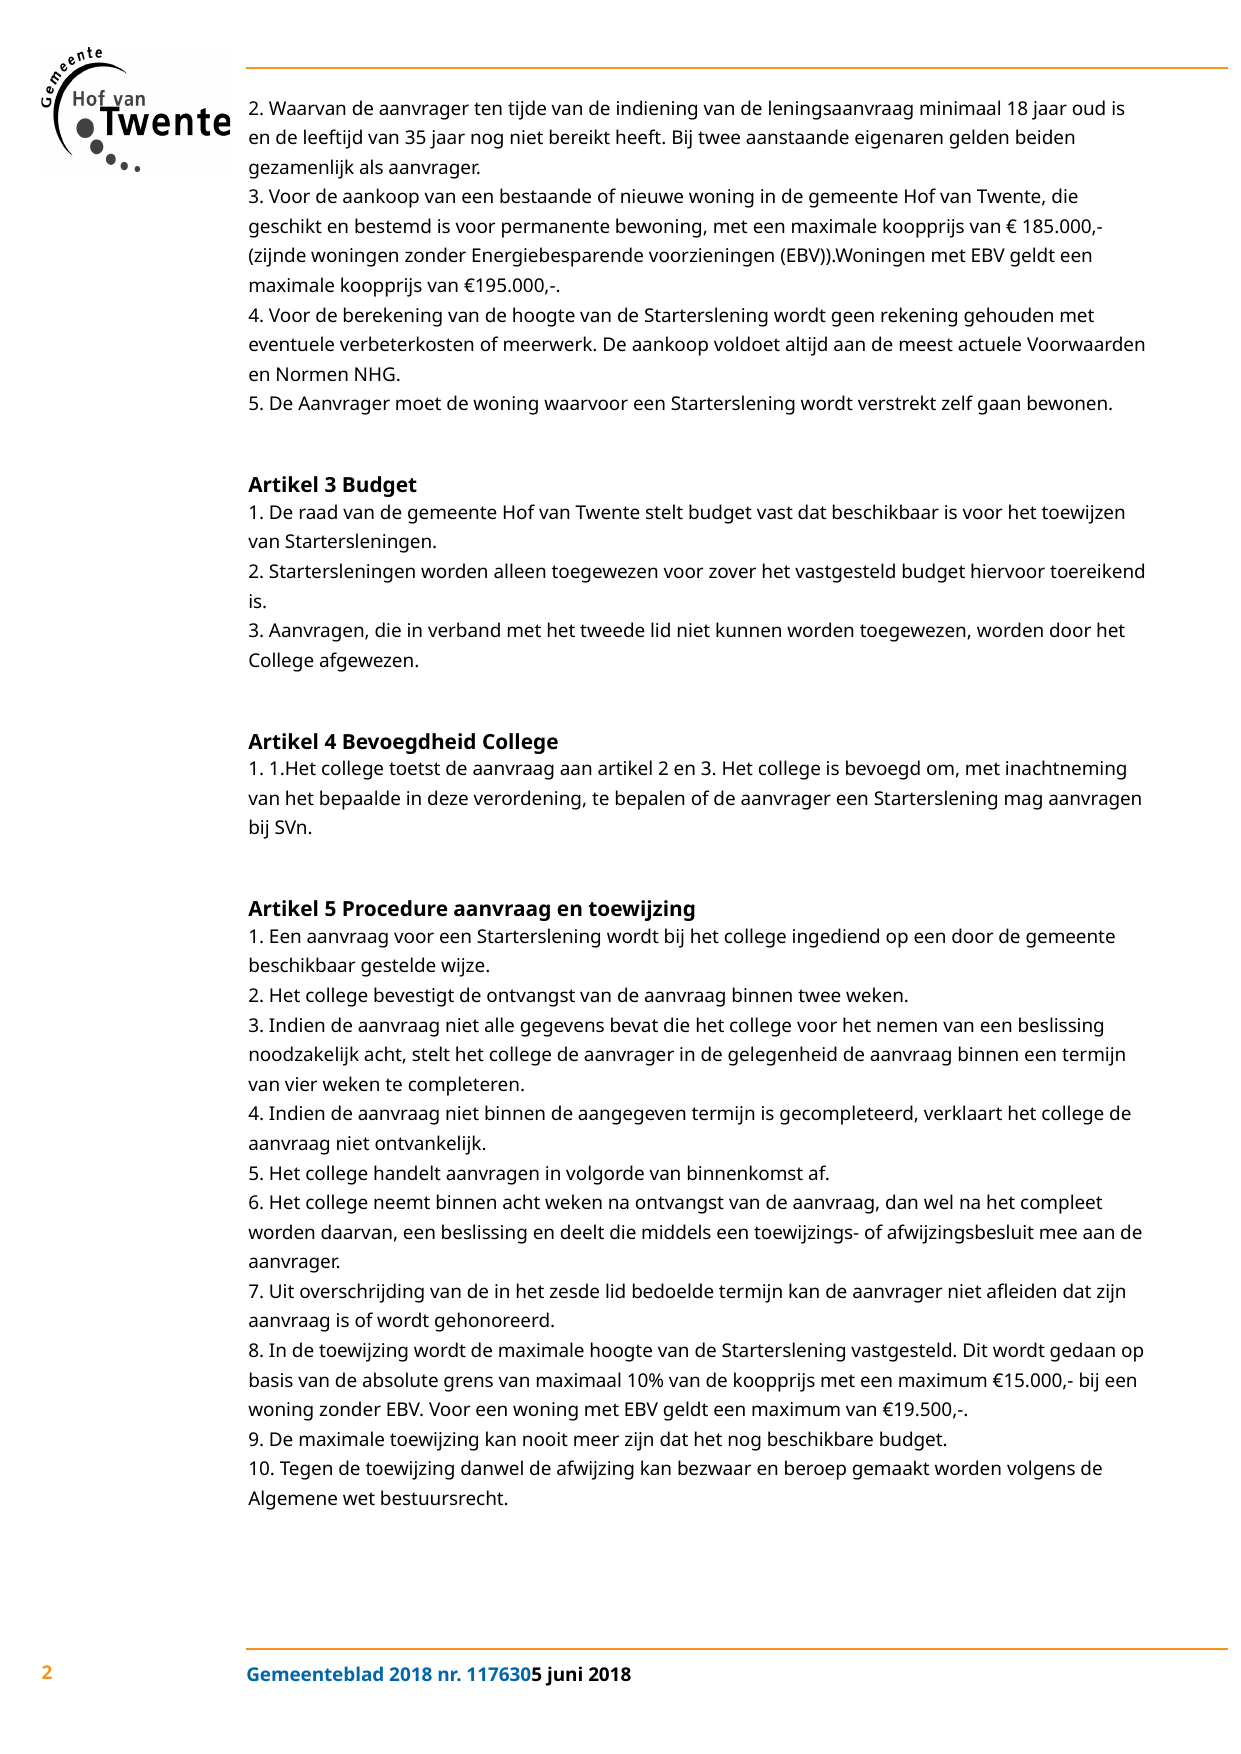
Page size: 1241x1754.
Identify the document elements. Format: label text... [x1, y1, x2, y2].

text 5. De Aanvrager moet de woning waarvoor een Starterslening wordt verstrekt zelf gaan bewonen. [248, 391, 1152, 416]
text 1. De raad van de gemeente Hof van Twente stelt budget vast dat beschikbaar is voor het toewijzen van Startersleningen. [248, 499, 1152, 554]
text 1. Een aanvraag voor een Starterslening wordt bij het college ingediend op een door de gemeente beschikbaar gestelde wijze. [248, 923, 1152, 978]
text 7. Uit overschrijding van de in het zesde lid bedoelde termijn kan de aanvrager niet afleiden dat zijn aanvraag is of wordt gehonoreerd. [248, 1278, 1152, 1333]
text 8. In de toewijzing wordt de maximale hoogte van de Starterslening vastgesteld. Dit wordt gedaan op basis van de absolute grens van maximaal 10% van de koopprijs met een maximum €15.000,- bij een woning zonder EBV. Voor een woning met EBV geldt een maximum van €19.500,-. [248, 1337, 1152, 1422]
text 4. Voor de berekening van de hoogte van de Starterslening wordt geen rekening gehouden met eventuele verbeterkosten of meerwerk. De aankoop voldoet altijd aan de meest actuele Voorwaarden en Normen NHG. [248, 302, 1152, 387]
text 5. Het college handelt aanvragen in volgorde van binnenkomst af. [248, 1160, 1152, 1185]
picture [41, 47, 231, 172]
text 6. Het college neemt binnen acht weken na ontvangst van de aanvraag, dan wel na het compleet worden daarvan, een beslissing en deelt die middels een toewijzings- of afwijzingsbesluit mee aan de aanvrager. [248, 1189, 1152, 1274]
text 3. Indien de aanvraag niet alle gegevens bevat die het college voor het nemen van een beslissing noodzakelijk acht, stelt het college de aanvrager in de gelegenheid de aanvraag binnen een termijn van vier weken te completeren. [248, 1012, 1152, 1097]
text 3. Aanvragen, die in verband met het tweede lid niet kunnen worden toegewezen, worden door het College afgewezen. [248, 617, 1152, 673]
text 2. Startersleningen worden alleen toegewezen voor zover het vastgesteld budget hiervoor toereikend is. [248, 558, 1152, 613]
text 2. Het college bevestigt de ontvangst van de aanvraag binnen twee weken. [248, 982, 1152, 1008]
text 3. Voor de aankoop van een bestaande of nieuwe woning in de gemeente Hof van Twente, die geschikt en bestemd is voor permanente bewoning, met een maximale koopprijs van € 185.000,- (zijnde woningen zonder Energiebesparende voorzieningen (EBV)).Woningen met EBV geldt een maximale koopprijs van €195.000,-. [248, 183, 1152, 298]
text 4. Indien de aanvraag niet binnen de aangegeven termijn is gecompleteerd, verklaart het college de aanvraag niet ontvankelijk. [248, 1101, 1152, 1156]
text Artikel 5 Procedure aanvraag en toewijzing [248, 894, 1152, 923]
text Artikel 4 Bevoegdheid College [248, 727, 1152, 755]
text Artikel 3 Budget [248, 471, 1152, 499]
text 9. De maximale toewijzing kan nooit meer zijn dat het nog beschikbare budget. [248, 1426, 1152, 1452]
text 10. Tegen de toewijzing danwel de afwijzing kan bezwaar en beroep gemaakt worden volgens de Algemene wet bestuursrecht. [248, 1456, 1152, 1511]
text 1. 1.Het college toetst de aanvraag aan artikel 2 en 3. Het college is bevoegd om, met inachtneming van het bepaalde in deze verordening, te bepalen of de aanvrager een Starterslening mag aanvragen bij SVn. [248, 755, 1152, 840]
text 2. Waarvan de aanvrager ten tijde van de indiening van de leningsaanvraag minimaal 18 jaar oud is en de leeftijd van 35 jaar nog niet bereikt heeft. Bij twee aanstaande eigenaren gelden beiden gezamenlijk als aanvrager. [248, 95, 1152, 180]
